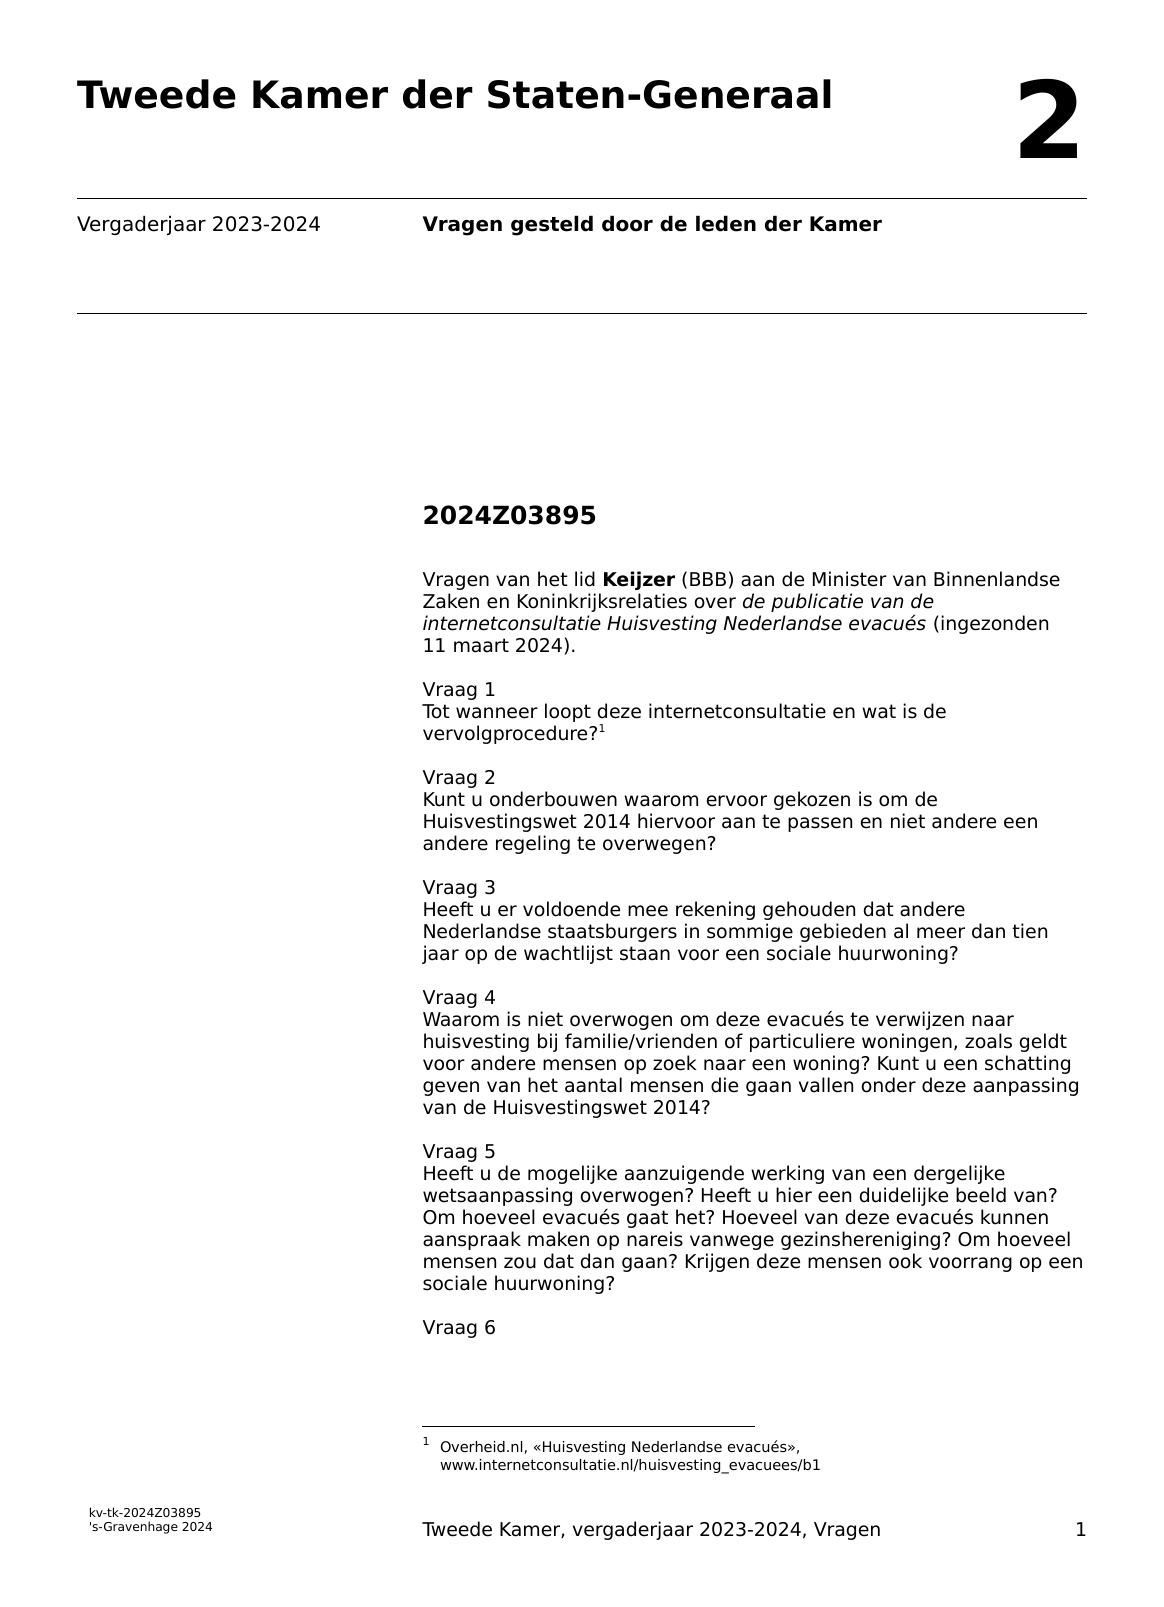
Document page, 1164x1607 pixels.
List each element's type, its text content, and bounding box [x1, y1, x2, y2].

table_cell Vergaderjaar 2023-2024 [77, 199, 422, 313]
text Vraag 1 [422, 679, 1087, 701]
text Vragen van het lid Keijzer (BBB) aan de Minister van Binnenlandse Zaken en Koninkrijksrelaties over de publicatie van de internetconsultatie Huisvesting Nederlandse evacués (ingezonden 11 maart 2024). [422, 569, 1087, 657]
text Heeft u de mogelijke aanzuigende werking van een dergelijke wetsaanpassing overwogen? Heeft u hier een duidelijke beeld van? Om hoeveel evacués gaat het? Hoeveel van deze evacués kunnen aanspraak maken op nareis vanwege gezinshereniging? Om hoeveel mensen zou dat dan gaan? Krijgen deze mensen ook voorrang op een sociale huurwoning? [422, 1163, 1087, 1295]
text kv-tk-2024Z03895 [88, 1506, 323, 1520]
table_header Tweede Kamer der Staten-Generaal [77, 59, 886, 198]
text Vraag 3 [422, 877, 1087, 899]
text 2024Z03895 [422, 501, 1087, 531]
text Vraag 5 [422, 1141, 1087, 1163]
text Vraag 2 [422, 767, 1087, 789]
text 's-Gravenhage 2024 [88, 1520, 323, 1534]
table_cell Vragen gesteld door de leden der Kamer [422, 199, 1087, 313]
text Vraag 4 [422, 987, 1087, 1009]
text Waarom is niet overwogen om deze evacués te verwijzen naar huisvesting bij familie/vrienden of particuliere woningen, zoals geldt voor andere mensen op zoek naar een woning? Kunt u een schatting geven van het aantal mensen die gaan vallen onder deze aanpassing van de Huisvestingswet 2014? [422, 1009, 1087, 1119]
text Kunt u onderbouwen waarom ervoor gekozen is om de Huisvestingswet 2014 hiervoor aan te passen en niet andere een andere regeling te overwegen? [422, 789, 1087, 855]
table_header 2 [886, 59, 1087, 198]
text Heeft u er voldoende mee rekening gehouden dat andere Nederlandse staatsburgers in sommige gebieden al meer dan tien jaar op de wachtlijst staan voor een sociale huurwoning? [422, 899, 1087, 965]
text Vraag 6 [422, 1317, 1087, 1339]
text Overheid.nl, «Huisvesting Nederlandse evacués», www.internetconsultatie.nl/huisvesting_evacuees/b1 [422, 1435, 1087, 1474]
text Tot wanneer loopt deze internetconsultatie en wat is de vervolgprocedure? [422, 701, 1087, 745]
